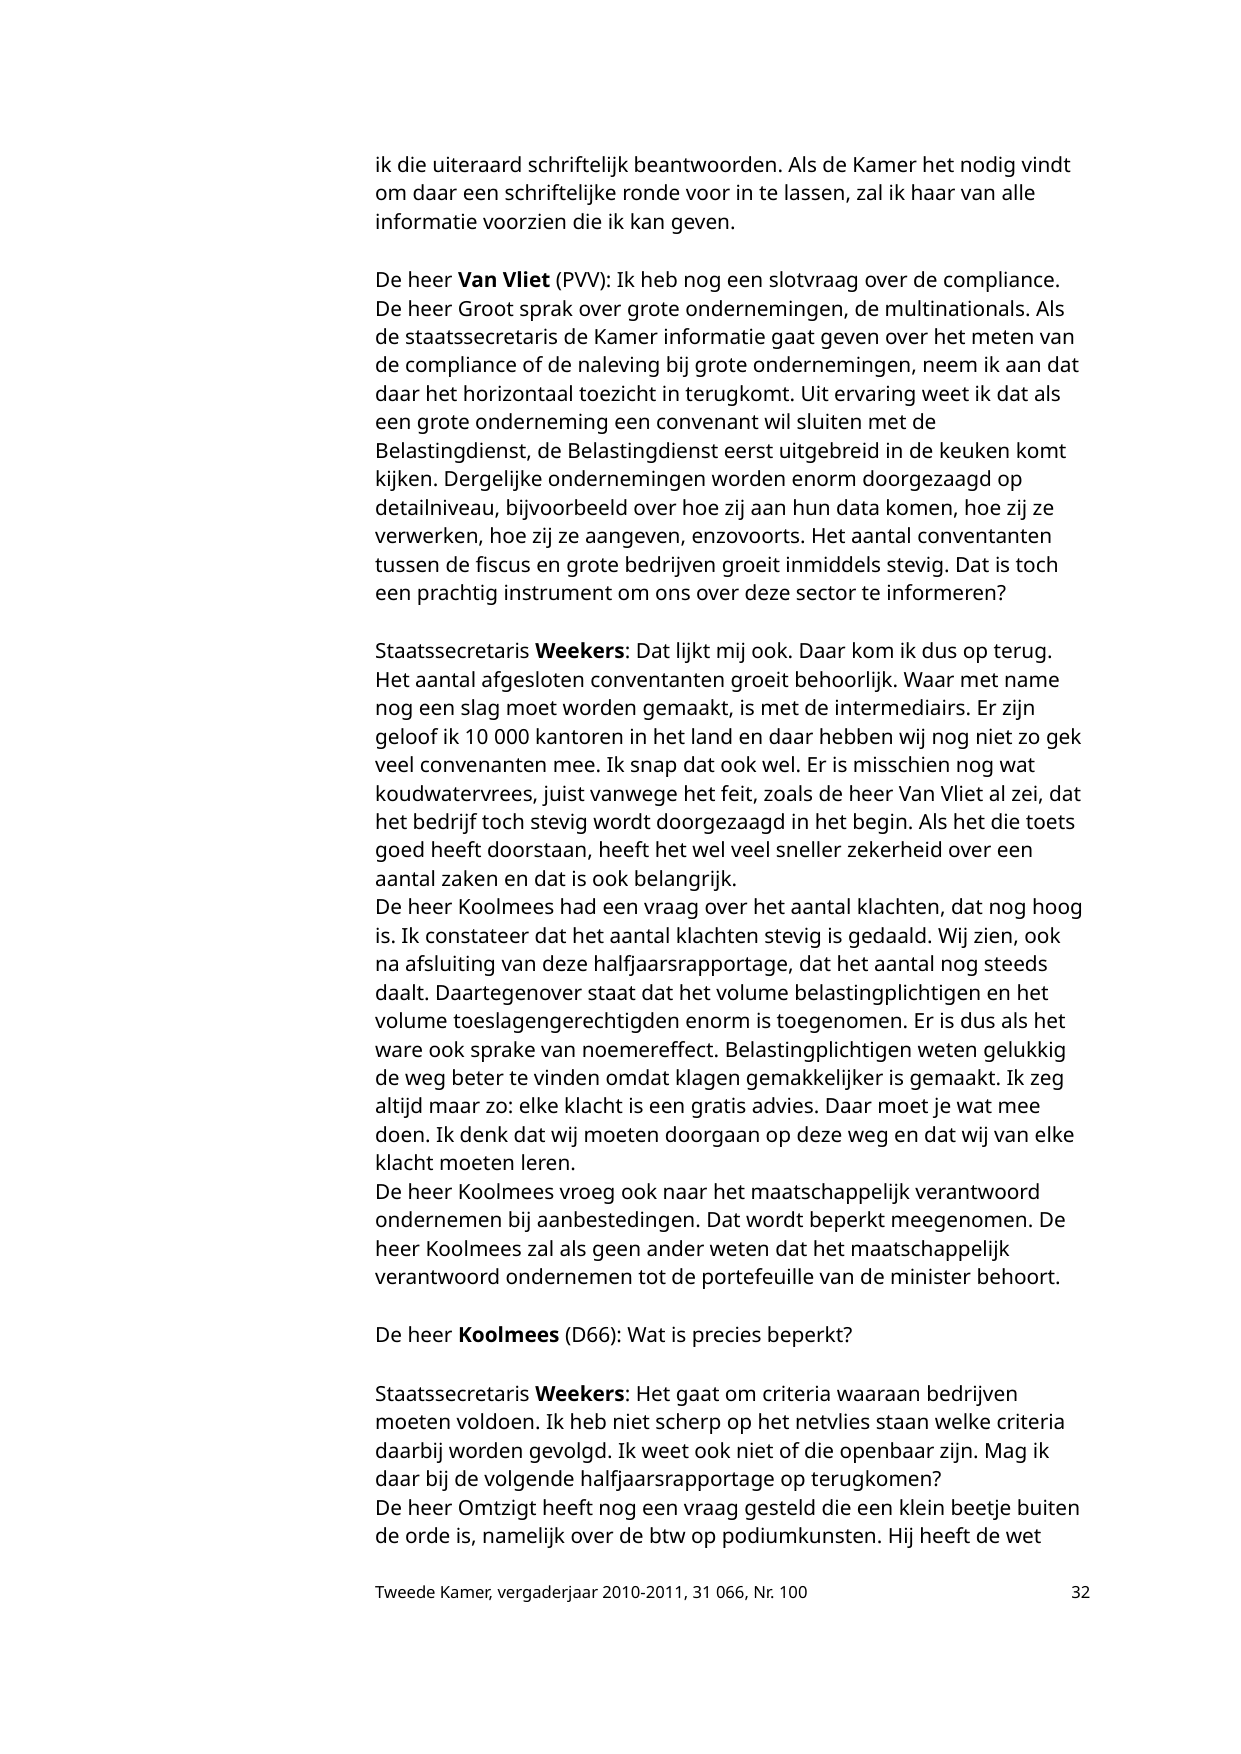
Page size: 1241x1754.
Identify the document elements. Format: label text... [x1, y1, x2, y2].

text ik die uiteraard schriftelijk beantwoorden. Als de Kamer het nodig vindt om daar een schriftelijke ronde voor in te lassen, zal ik haar van alle informatie voorzien die ik kan geven. [375, 150, 1090, 235]
text Staatssecretaris Weekers: Het gaat om criteria waaraan bedrijven moeten voldoen. Ik heb niet scherp op het netvlies staan welke criteria daarbij worden gevolgd. Ik weet ook niet of die openbaar zijn. Mag ik daar bij de volgende halfjaarsrapportage op terugkomen? [375, 1379, 1090, 1493]
text De heer Koolmees vroeg ook naar het maatschappelijk verantwoord ondernemen bij aanbestedingen. Dat wordt beperkt meegenomen. De heer Koolmees zal als geen ander weten dat het maatschappelijk verantwoord ondernemen tot de portefeuille van de minister behoort. [375, 1177, 1090, 1291]
text De heer Koolmees had een vraag over het aantal klachten, dat nog hoog is. Ik constateer dat het aantal klachten stevig is gedaald. Wij zien, ook na afsluiting van deze halfjaarsrapportage, dat het aantal nog steeds daalt. Daartegenover staat dat het volume belastingplichtigen en het volume toeslagengerechtigden enorm is toegenomen. Er is dus als het ware ook sprake van noemereffect. Belastingplichtigen weten gelukkig de weg beter te vinden omdat klagen gemakkelijker is gemaakt. Ik zeg altijd maar zo: elke klacht is een gratis advies. Daar moet je wat mee doen. Ik denk dat wij moeten doorgaan op deze weg en dat wij van elke klacht moeten leren. [375, 892, 1090, 1177]
text De heer Omtzigt heeft nog een vraag gesteld die een klein beetje buiten de orde is, namelijk over de btw op podiumkunsten. Hij heeft de wet [375, 1493, 1090, 1550]
text De heer Van Vliet (PVV): Ik heb nog een slotvraag over de compliance. De heer Groot sprak over grote ondernemingen, de multinationals. Als de staatssecretaris de Kamer informatie gaat geven over het meten van de compliance of de naleving bij grote ondernemingen, neem ik aan dat daar het horizontaal toezicht in terugkomt. Uit ervaring weet ik dat als een grote onderneming een convenant wil sluiten met de Belastingdienst, de Belastingdienst eerst uitgebreid in de keuken komt kijken. Dergelijke ondernemingen worden enorm doorgezaagd op detailniveau, bijvoorbeeld over hoe zij aan hun data komen, hoe zij ze verwerken, hoe zij ze aangeven, enzovoorts. Het aantal conventanten tussen de fiscus en grote bedrijven groeit inmiddels stevig. Dat is toch een prachtig instrument om ons over deze sector te informeren? [375, 265, 1090, 607]
text Staatssecretaris Weekers: Dat lijkt mij ook. Daar kom ik dus op terug. Het aantal afgesloten conventanten groeit behoorlijk. Waar met name nog een slag moet worden gemaakt, is met de intermediairs. Er zijn geloof ik 10 000 kantoren in het land en daar hebben wij nog niet zo gek veel convenanten mee. Ik snap dat ook wel. Er is misschien nog wat koudwatervrees, juist vanwege het feit, zoals de heer Van Vliet al zei, dat het bedrijf toch stevig wordt doorgezaagd in het begin. Als het die toets goed heeft doorstaan, heeft het wel veel sneller zekerheid over een aantal zaken en dat is ook belangrijk. [375, 637, 1090, 892]
text De heer Koolmees (D66): Wat is precies beperkt? [375, 1321, 1090, 1349]
